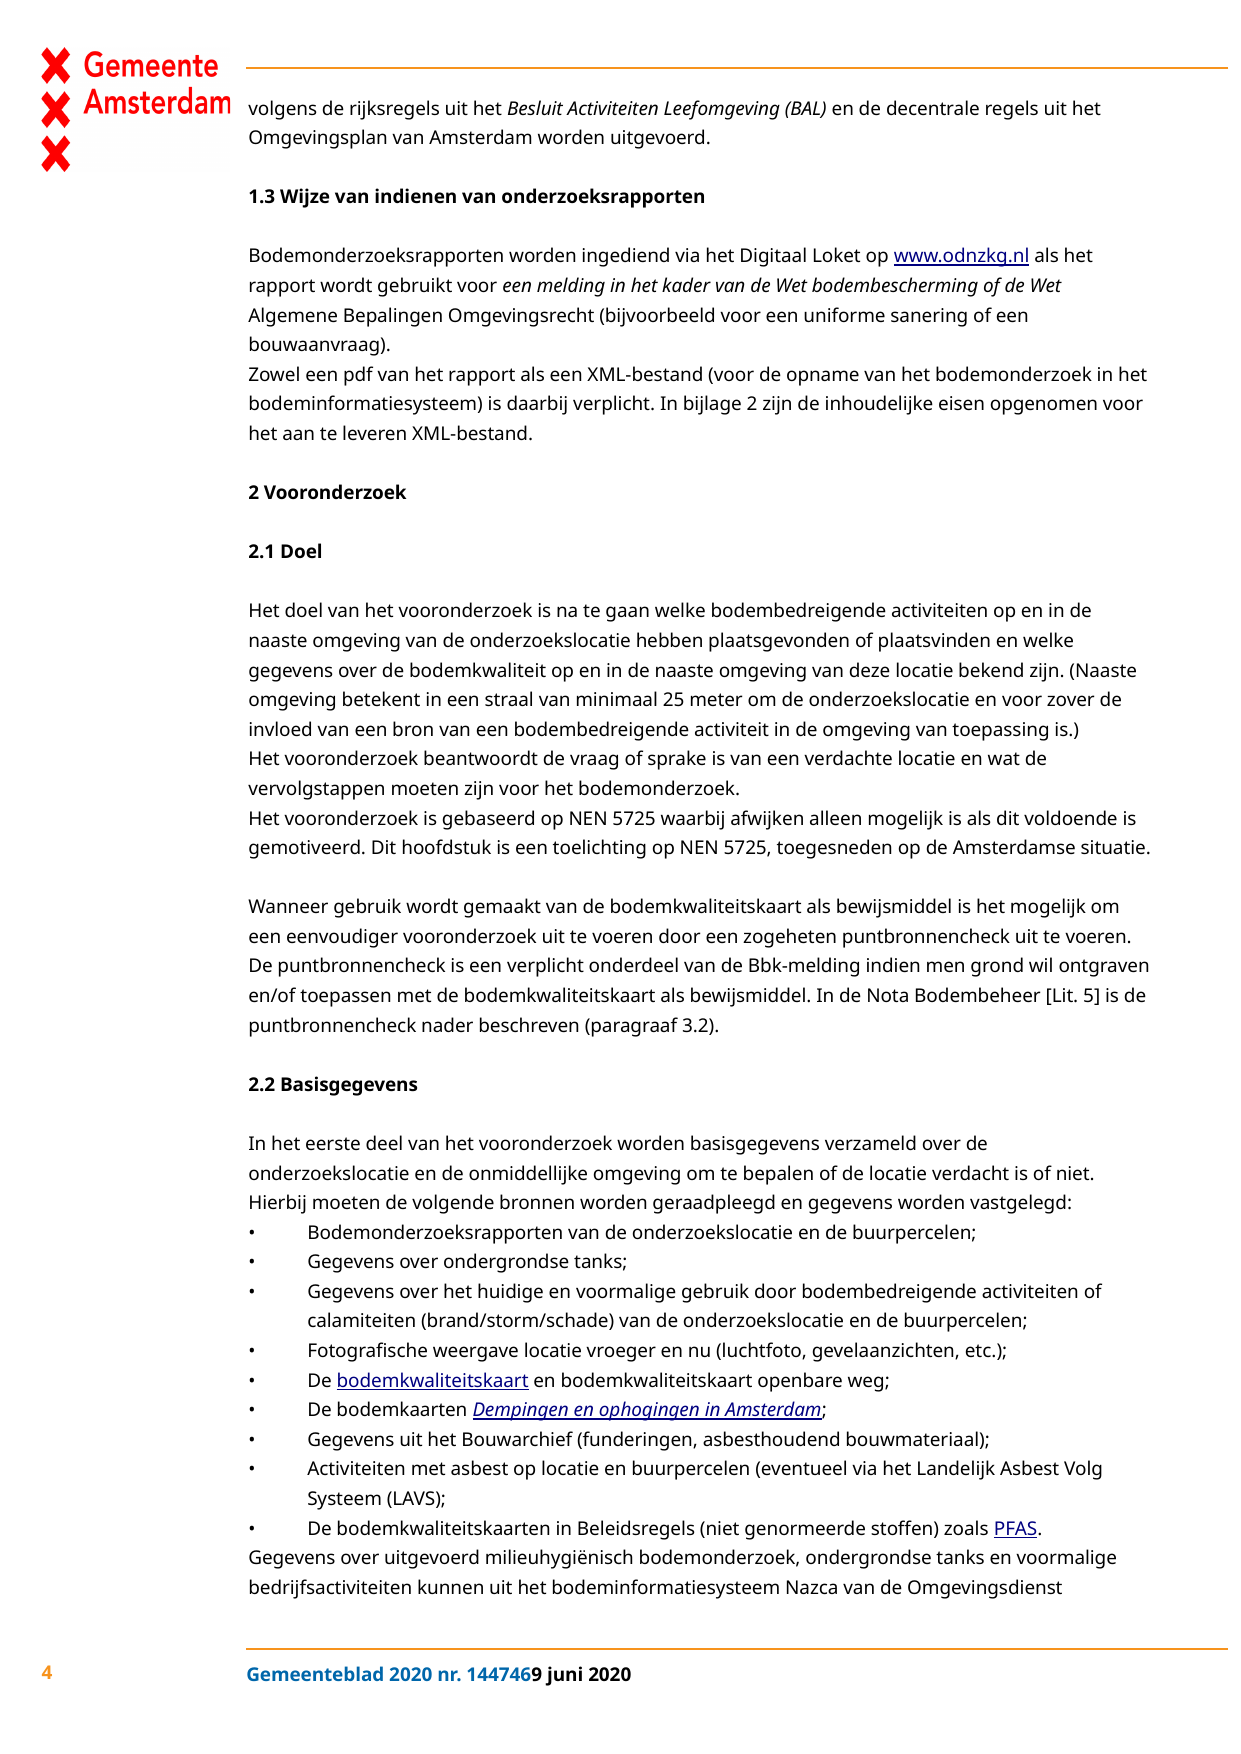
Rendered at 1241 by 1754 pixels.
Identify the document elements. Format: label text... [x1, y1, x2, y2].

list Gegevens over ondergrondse tanks; [248, 1248, 1152, 1274]
text volgens de rijksregels uit het Besluit Activiteiten Leefomgeving (BAL) en de decentrale regels uit het Omgevingsplan van Amsterdam worden uitgevoerd. [248, 95, 1152, 150]
text Het vooronderzoek is gebaseerd op NEN 5725 waarbij afwijken alleen mogelijk is als dit voldoende is gemotiveerd. Dit hoofdstuk is een toelichting op NEN 5725, toegesneden op de Amsterdamse situatie. [248, 805, 1152, 860]
text 2.1 Doel [248, 538, 1152, 564]
list De bodemkwaliteitskaart en bodemkwaliteitskaart openbare weg; [248, 1367, 1152, 1393]
list Fotografische weergave locatie vroeger en nu (luchtfoto, gevelaanzichten, etc.); [248, 1337, 1152, 1363]
list Gegevens over het huidige en voormalige gebruik door bodembedreigende activiteiten of calamiteiten (brand/storm/schade) van de onderzoekslocatie en de buurpercelen; [248, 1278, 1152, 1333]
text In het eerste deel van het vooronderzoek worden basisgegevens verzameld over de onderzoekslocatie en de onmiddellijke omgeving om te bepalen of de locatie verdacht is of niet. Hierbij moeten de volgende bronnen worden geraadpleegd en gegevens worden vastgelegd: [248, 1130, 1152, 1215]
text Het vooronderzoek beantwoordt de vraag of sprake is van een verdachte locatie en wat de vervolgstappen moeten zijn voor het bodemonderzoek. [248, 746, 1152, 801]
list Gegevens uit het Bouwarchief (funderingen, asbesthoudend bouwmateriaal); [248, 1426, 1152, 1452]
list Bodemonderzoeksrapporten van de onderzoekslocatie en de buurpercelen; [248, 1219, 1152, 1245]
text Bodemonderzoeksrapporten worden ingediend via het Digitaal Loket op www.odnzkg.nl als het rapport wordt gebruikt voor een melding in het kader van de Wet bodembescherming of de Wet Algemene Bepalingen Omgevingsrecht (bijvoorbeeld voor een uniforme sanering of een bouwaanvraag). [248, 243, 1152, 357]
text Zowel een pdf van het rapport als een XML-bestand (voor de opname van het bodemonderzoek in het bodeminformatiesysteem) is daarbij verplicht. In bijlage 2 zijn de inhoudelijke eisen opgenomen voor het aan te leveren XML-bestand. [248, 361, 1152, 446]
text 2 Vooronderzoek [248, 479, 1152, 505]
list De bodemkwaliteitskaarten in Beleidsregels (niet genormeerde stoffen) zoals PFAS. [248, 1515, 1152, 1541]
text 1.3 Wijze van indienen van onderzoeksrapporten [248, 183, 1152, 209]
picture [41, 47, 231, 172]
text Het doel van het vooronderzoek is na te gaan welke bodembedreigende activiteiten op en in de naaste omgeving van de onderzoekslocatie hebben plaatsgevonden of plaatsvinden en welke gegevens over de bodemkwaliteit op en in de naaste omgeving van deze locatie bekend zijn. (Naaste omgeving betekent in een straal van minimaal 25 meter om de onderzoekslocatie en voor zover de invloed van een bron van een bodembedreigende activiteit in de omgeving van toepassing is.) [248, 598, 1152, 742]
text Wanneer gebruik wordt gemaakt van de bodemkwaliteitskaart als bewijsmiddel is het mogelijk om een eenvoudiger vooronderzoek uit te voeren door een zogeheten puntbronnencheck uit te voeren. De puntbronnencheck is een verplicht onderdeel van de Bbk-melding indien men grond wil ontgraven en/of toepassen met de bodemkwaliteitskaart als bewijsmiddel. In de Nota Bodembeheer [Lit. 5] is de puntbronnencheck nader beschreven (paragraaf 3.2). [248, 893, 1152, 1038]
text Gegevens over uitgevoerd milieuhygiënisch bodemonderzoek, ondergrondse tanks en voormalige bedrijfsactiviteiten kunnen uit het bodeminformatiesysteem Nazca van de Omgevingsdienst [248, 1544, 1152, 1600]
list De bodemkaarten Dempingen en ophogingen in Amsterdam; [248, 1396, 1152, 1422]
text 2.2 Basisgegevens [248, 1071, 1152, 1097]
list Activiteiten met asbest op locatie en buurpercelen (eventueel via het Landelijk Asbest Volg Systeem (LAVS); [248, 1456, 1152, 1511]
